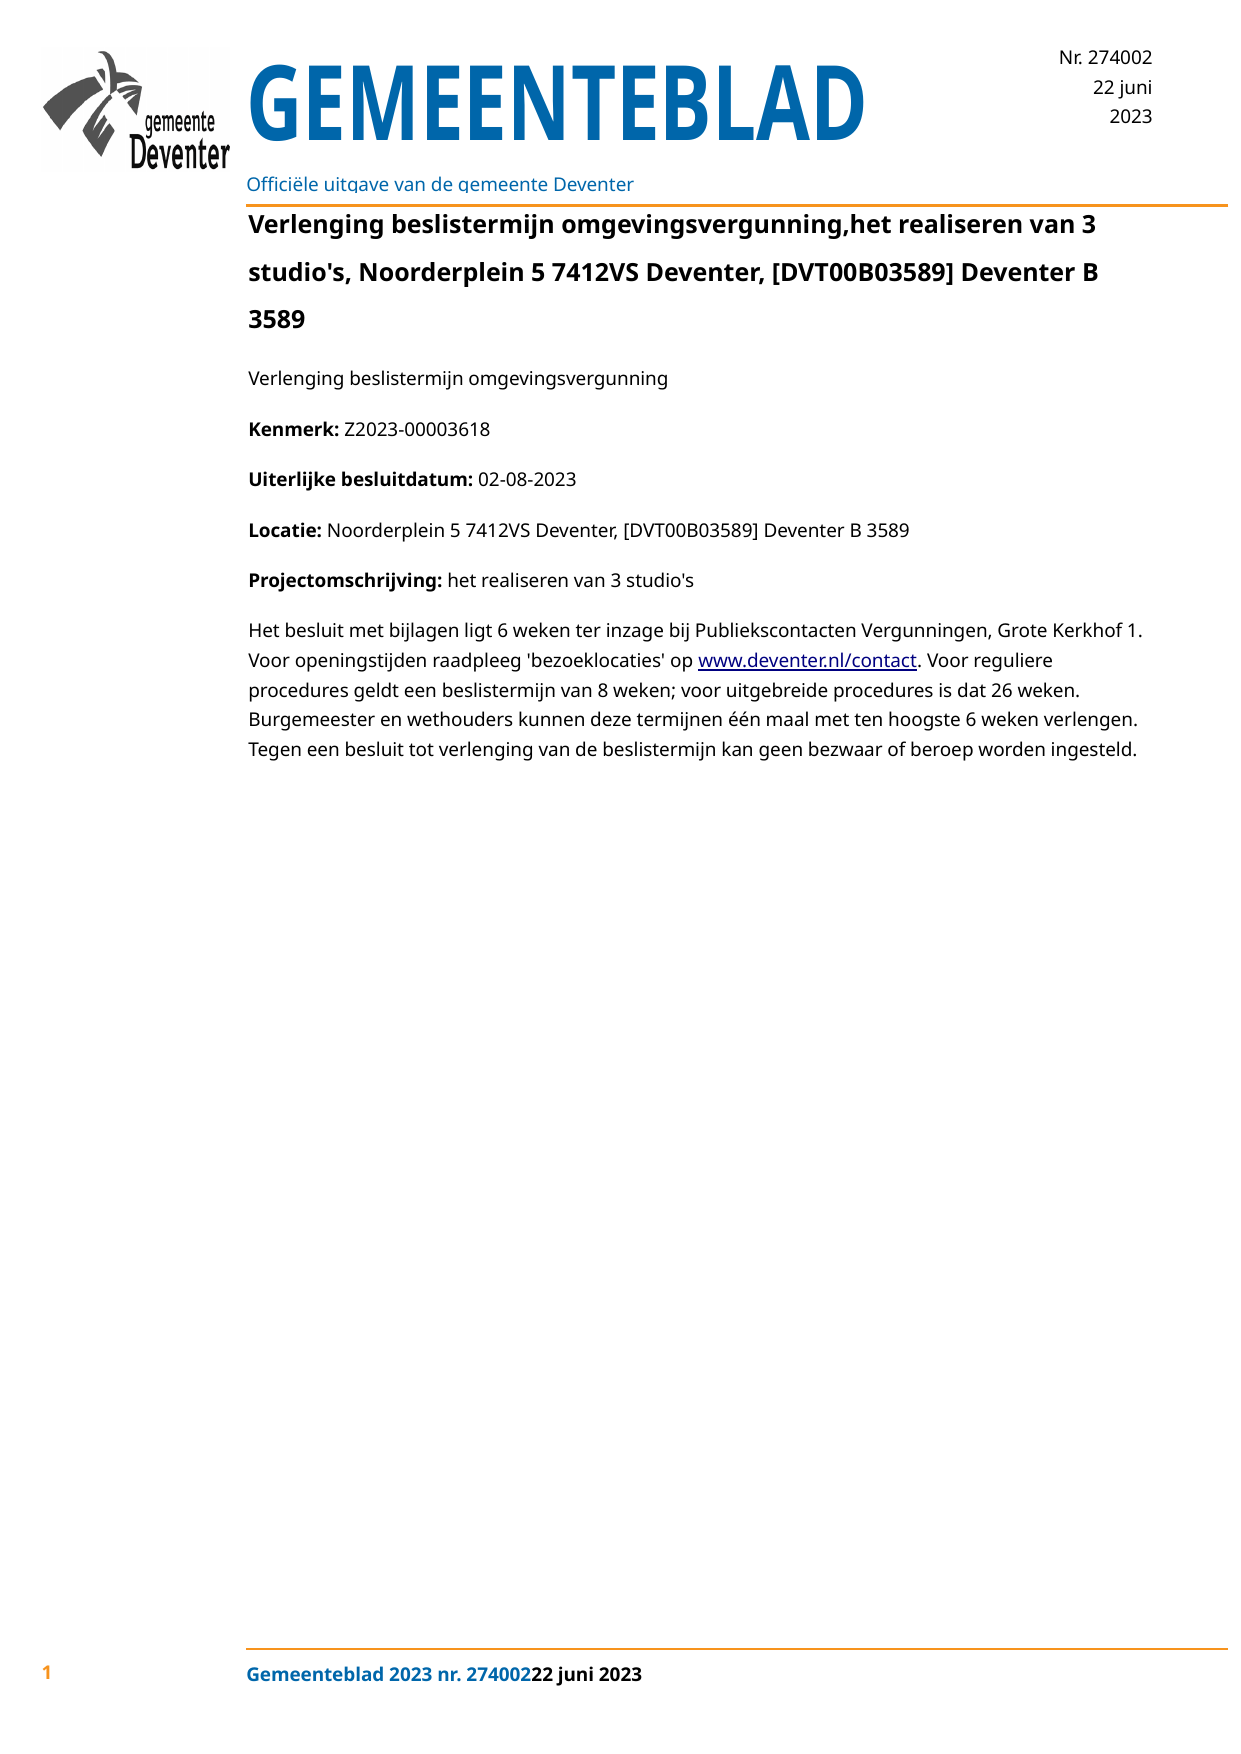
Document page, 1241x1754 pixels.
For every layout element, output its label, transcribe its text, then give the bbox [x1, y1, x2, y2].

text Uiterlijke besluitdatum: 02-08-2023 [248, 466, 1152, 492]
text Locatie: Noorderplein 5 7412VS Deventer, [DVT00B03589] Deventer B 3589 [248, 517, 1152, 542]
text Projectomschrijving: het realiseren van 3 studio's [248, 567, 1152, 593]
text Verlenging beslistermijn omgevingsvergunning [248, 366, 1152, 391]
picture [41, 47, 231, 172]
text Het besluit met bijlagen ligt 6 weken ter inzage bij Publiekscontacten Vergunningen, Grote Kerkhof 1. Voor openingstijden raadpleeg 'bezoeklocaties' op www.deventer.nl/contact. Voor reguliere procedures geldt een beslistermijn van 8 weken; voor uitgebreide procedures is dat 26 weken. Burgemeester en wethouders kunnen deze termijnen één maal met ten hoogste 6 weken verlengen. Tegen een besluit tot verlenging van de beslistermijn kan geen bezwaar of beroep worden ingesteld. [248, 618, 1152, 762]
text Verlenging beslistermijn omgevingsvergunning,het realiseren van 3 studio's, Noorderplein 5 7412VS Deventer, [DVT00B03589] Deventer B 3589 [248, 207, 1152, 336]
text Kenmerk: Z2023-00003618 [248, 416, 1152, 442]
